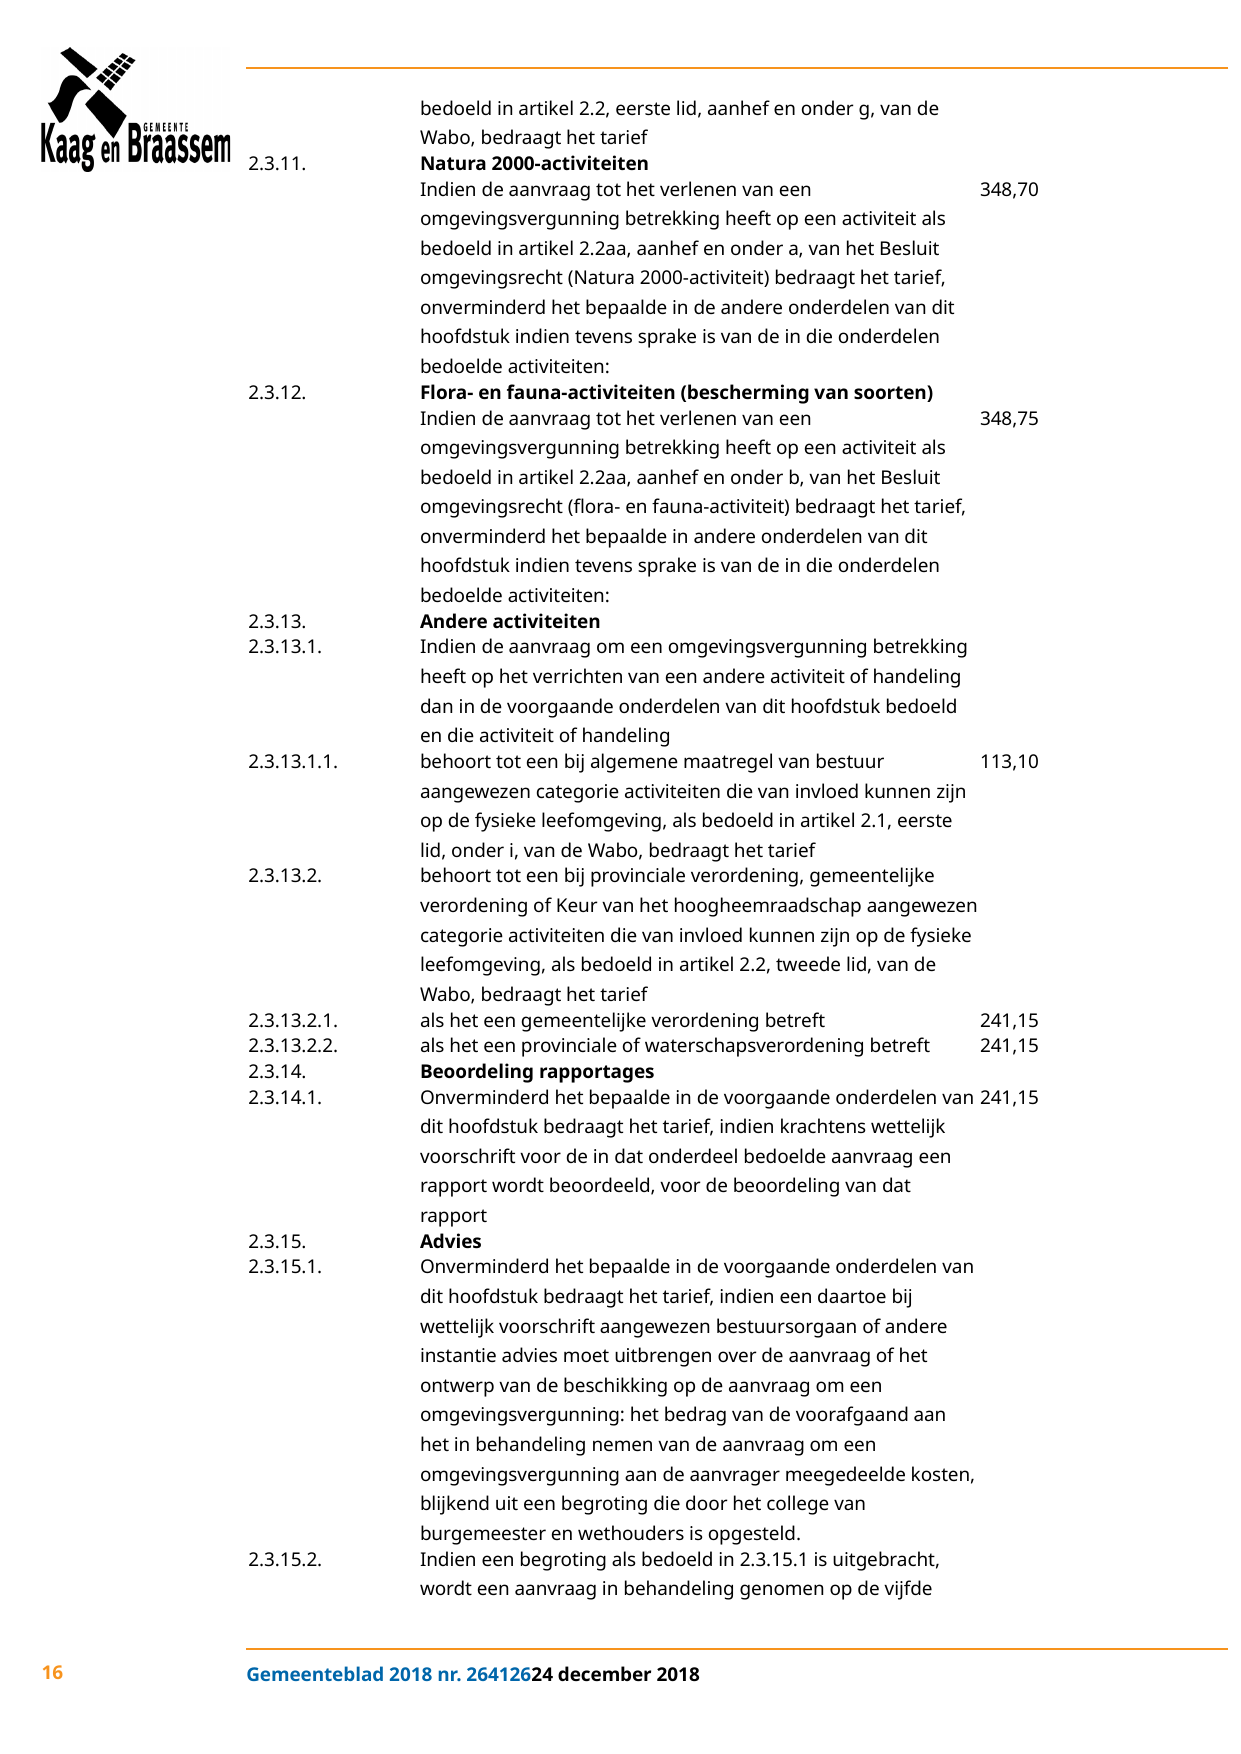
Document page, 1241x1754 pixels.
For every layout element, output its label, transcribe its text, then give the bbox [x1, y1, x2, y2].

table_cell 2.3.13.2. [248, 863, 420, 1007]
table_cell als het een provinciale of waterschapsverordening betreft [420, 1033, 980, 1058]
table_cell 2.3.14.1. [248, 1084, 420, 1228]
table_cell [248, 176, 420, 379]
table_cell [980, 608, 1152, 634]
table_cell behoort tot een bij provinciale verordening, gemeentelijke verordening of Keur van het hoogheemraadschap aangewezen categorie activiteiten die van invloed kunnen zijn op de fysieke leefomgeving, als bedoeld in artikel 2.2, tweede lid, van de Wabo, bedraagt het tarief [420, 863, 980, 1007]
table_cell Flora- en fauna-activiteiten (bescherming van soorten) [420, 379, 980, 405]
table_cell [248, 405, 420, 608]
table_cell Natura 2000-activiteiten [420, 150, 980, 176]
table_cell [980, 95, 1152, 150]
table_cell 348,75 [980, 405, 1152, 608]
table_cell 241,15 [980, 1007, 1152, 1032]
picture [41, 47, 231, 172]
table_cell 2.3.15.2. [248, 1546, 420, 1601]
table_cell [248, 95, 420, 150]
table_cell [980, 634, 1152, 748]
table_cell Indien de aanvraag tot het verlenen van een omgevingsvergunning betrekking heeft op een activiteit als bedoeld in artikel 2.2aa, aanhef en onder b, van het Besluit omgevingsrecht (flora- en fauna-activiteit) bedraagt het tarief, onverminderd het bepaalde in andere onderdelen van dit hoofdstuk indien tevens sprake is van de in die onderdelen bedoelde activiteiten: [420, 405, 980, 608]
table_cell 2.3.14. [248, 1058, 420, 1084]
table_cell Indien de aanvraag tot het verlenen van een omgevingsvergunning betrekking heeft op een activiteit als bedoeld in artikel 2.2aa, aanhef en onder a, van het Besluit omgevingsrecht (Natura 2000-activiteit) bedraagt het tarief, onverminderd het bepaalde in de andere onderdelen van dit hoofdstuk indien tevens sprake is van de in die onderdelen bedoelde activiteiten: [420, 176, 980, 379]
table_cell Beoordeling rapportages [420, 1058, 980, 1084]
table_cell [980, 1058, 1152, 1084]
table_cell [980, 379, 1152, 405]
table_cell 2.3.13.2.2. [248, 1033, 420, 1058]
table_cell behoort tot een bij algemene maatregel van bestuur aangewezen categorie activiteiten die van invloed kunnen zijn op de fysieke leefomgeving, als bedoeld in artikel 2.1, eerste lid, onder i, van de Wabo, bedraagt het tarief [420, 748, 980, 863]
table_cell 2.3.13.1. [248, 634, 420, 748]
table_cell [980, 1546, 1152, 1601]
table_cell Onverminderd het bepaalde in de voorgaande onderdelen van dit hoofdstuk bedraagt het tarief, indien een daartoe bij wettelijk voorschrift aangewezen bestuursorgaan of andere instantie advies moet uitbrengen over de aanvraag of het ontwerp van de beschikking op de aanvraag om een omgevingsvergunning: het bedrag van de voorafgaand aan het in behandeling nemen van de aanvraag om een omgevingsvergunning aan de aanvrager meegedeelde kosten, blijkend uit een begroting die door het college van burgemeester en wethouders is opgesteld. [420, 1254, 980, 1546]
table_cell 2.3.15. [248, 1228, 420, 1254]
table_cell 2.3.13.2.1. [248, 1007, 420, 1032]
table_cell 113,10 [980, 748, 1152, 863]
table_cell 241,15 [980, 1033, 1152, 1058]
table_cell Indien de aanvraag om een omgevingsvergunning betrekking heeft op het verrichten van een andere activiteit of handeling dan in de voorgaande onderdelen van dit hoofdstuk bedoeld en die activiteit of handeling [420, 634, 980, 748]
table_cell Indien een begroting als bedoeld in 2.3.15.1 is uitgebracht, wordt een aanvraag in behandeling genomen op de vijfde [420, 1546, 980, 1601]
table_cell Andere activiteiten [420, 608, 980, 634]
table_cell [980, 863, 1152, 1007]
table_cell 2.3.15.1. [248, 1254, 420, 1546]
table_cell als het een gemeentelijke verordening betreft [420, 1007, 980, 1032]
table_cell 2.3.11. [248, 150, 420, 176]
table_cell [980, 150, 1152, 176]
table_cell 2.3.12. [248, 379, 420, 405]
table_cell bedoeld in artikel 2.2, eerste lid, aanhef en onder g, van de Wabo, bedraagt het tarief [420, 95, 980, 150]
table_cell 2.3.13.1.1. [248, 748, 420, 863]
table_cell 348,70 [980, 176, 1152, 379]
table_cell [980, 1228, 1152, 1254]
table_cell [980, 1254, 1152, 1546]
table_cell Onverminderd het bepaalde in de voorgaande onderdelen van dit hoofdstuk bedraagt het tarief, indien krachtens wettelijk voorschrift voor de in dat onderdeel bedoelde aanvraag een rapport wordt beoordeeld, voor de beoordeling van dat rapport [420, 1084, 980, 1228]
table_cell 241,15 [980, 1084, 1152, 1228]
table_cell 2.3.13. [248, 608, 420, 634]
table_cell Advies [420, 1228, 980, 1254]
